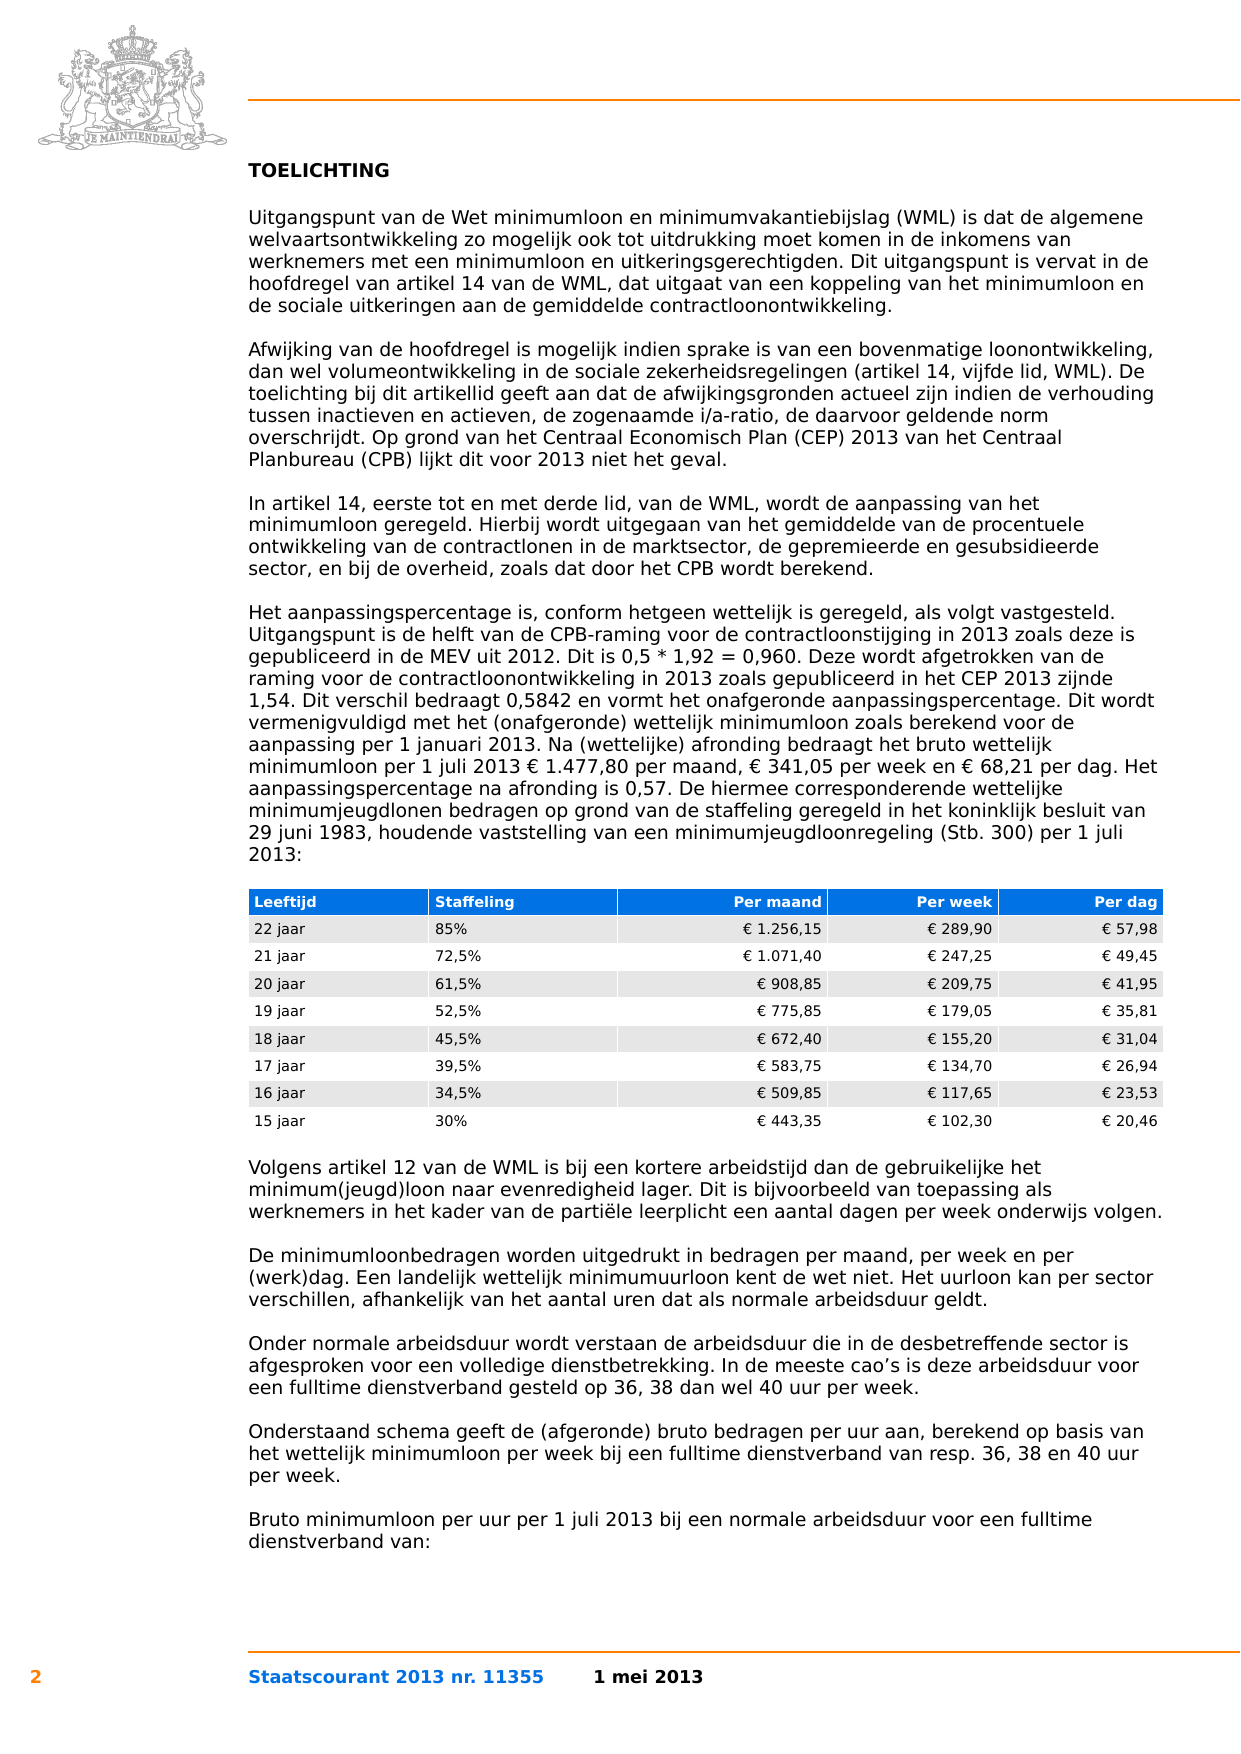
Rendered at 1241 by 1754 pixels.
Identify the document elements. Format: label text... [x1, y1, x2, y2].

table_cell € 26,94 [999, 1053, 1163, 1079]
table_cell 61,5% [429, 971, 617, 997]
table_cell 16 jaar [249, 1081, 428, 1107]
table_cell € 179,05 [828, 999, 998, 1025]
table_cell € 102,30 [828, 1108, 998, 1134]
table_cell 39,5% [429, 1053, 617, 1079]
table_cell € 289,90 [828, 916, 998, 943]
table_cell € 908,85 [618, 971, 827, 997]
table_cell 19 jaar [249, 999, 428, 1025]
text Uitgangspunt van de Wet minimumloon en minimumvakantiebijslag (WML) is dat de algemene welvaartsontwikkeling zo mogelijk ook tot uitdrukking moet komen in de inkomens van werknemers met een minimumloon en uitkeringsgerechtigden. Dit uitgangspunt is vervat in de hoofdregel van artikel 14 van de WML, dat uitgaat van een koppeling van het minimumloon en de sociale uitkeringen aan de gemiddelde contractloonontwikkeling. [248, 207, 1163, 317]
table_cell 72,5% [429, 944, 617, 970]
table_cell € 209,75 [828, 971, 998, 997]
table_cell € 509,85 [618, 1081, 827, 1107]
subtitle TOELICHTING [248, 160, 1163, 182]
table_cell € 49,45 [999, 944, 1163, 970]
table_cell € 1.256,15 [618, 916, 827, 943]
table_cell 52,5% [429, 999, 617, 1025]
text Het aanpassingspercentage is, conform hetgeen wettelijk is geregeld, als volgt vastgesteld. Uitgangspunt is de helft van de CPB-raming voor de contractloonstijging in 2013 zoals deze is gepubliceerd in de MEV uit 2012. Dit is 0,5 * 1,92 = 0,960. Deze wordt afgetrokken van de raming voor de contractloonontwikkeling in 2013 zoals gepubliceerd in het CEP 2013 zijnde 1,54. Dit verschil bedraagt 0,5842 en vormt het onafgeronde aanpassingspercentage. Dit wordt vermenigvuldigd met het (onafgeronde) wettelijk minimumloon zoals berekend voor de aanpassing per 1 januari 2013. Na (wettelijke) afronding bedraagt het bruto wettelijk minimumloon per 1 juli 2013 € 1.477,80 per maand, € 341,05 per week en € 68,21 per dag. Het aanpassingspercentage na afronding is 0,57. De hiermee corresponderende wettelijke minimumjeugdlonen bedragen op grond van de staffeling geregeld in het koninklijk besluit van 29 juni 1983, houdende vaststelling van een minimumjeugdloonregeling (Stb. 300) per 1 juli 2013: [248, 602, 1163, 866]
text Bruto minimumloon per uur per 1 juli 2013 bij een normale arbeidsduur voor een fulltime dienstverband van: [248, 1508, 1163, 1552]
table_cell 22 jaar [249, 916, 428, 943]
table_cell 30% [429, 1108, 617, 1134]
table_cell 20 jaar [249, 971, 428, 997]
text De minimumloonbedragen worden uitgedrukt in bedragen per maand, per week en per (werk)dag. Een landelijk wettelijk minimumuurloon kent de wet niet. Het uurloon kan per sector verschillen, afhankelijk van het aantal uren dat als normale arbeidsduur geldt. [248, 1245, 1163, 1311]
table_cell € 31,04 [999, 1026, 1163, 1052]
table_header Per week [828, 889, 998, 915]
table_header Staffeling [429, 889, 617, 915]
table_cell € 775,85 [618, 999, 827, 1025]
table_cell € 672,40 [618, 1026, 827, 1052]
text Volgens artikel 12 van de WML is bij een kortere arbeidstijd dan de gebruikelijke het minimum(jeugd)loon naar evenredigheid lager. Dit is bijvoorbeeld van toepassing als werknemers in het kader van de partiële leerplicht een aantal dagen per week onderwijs volgen. [248, 1157, 1163, 1223]
table_cell € 117,65 [828, 1081, 998, 1107]
table_header Per maand [618, 889, 827, 915]
text Onderstaand schema geeft de (afgeronde) bruto bedragen per uur aan, berekend op basis van het wettelijk minimumloon per week bij een fulltime dienstverband van resp. 36, 38 en 40 uur per week. [248, 1421, 1163, 1487]
table_cell € 1.071,40 [618, 944, 827, 970]
table_cell € 41,95 [999, 971, 1163, 997]
text Afwijking van de hoofdregel is mogelijk indien sprake is van een bovenmatige loonontwikkeling, dan wel volumeontwikkeling in de sociale zekerheidsregelingen (artikel 14, vijfde lid, WML). De toelichting bij dit artikellid geeft aan dat de afwijkingsgronden actueel zijn indien de verhouding tussen inactieven en actieven, de zogenaamde i/a-ratio, de daarvoor geldende norm overschrijdt. Op grond van het Centraal Economisch Plan (CEP) 2013 van het Centraal Planbureau (CPB) lijkt dit voor 2013 niet het geval. [248, 339, 1163, 471]
table_cell 85% [429, 916, 617, 943]
table_cell 17 jaar [249, 1053, 428, 1079]
table_cell 15 jaar [249, 1108, 428, 1134]
table_cell € 583,75 [618, 1053, 827, 1079]
table_cell € 155,20 [828, 1026, 998, 1052]
table_header Per dag [999, 889, 1163, 915]
table_cell € 57,98 [999, 916, 1163, 943]
table_cell € 247,25 [828, 944, 998, 970]
table_cell 34,5% [429, 1081, 617, 1107]
text In artikel 14, eerste tot en met derde lid, van de WML, wordt de aanpassing van het minimumloon geregeld. Hierbij wordt uitgegaan van het gemiddelde van de procentuele ontwikkeling van de contractlonen in de marktsector, de gepremieerde en gesubsidieerde sector, en bij de overheid, zoals dat door het CPB wordt berekend. [248, 492, 1163, 580]
picture [38, 25, 227, 150]
table_cell € 35,81 [999, 999, 1163, 1025]
table_cell € 134,70 [828, 1053, 998, 1079]
table_cell € 443,35 [618, 1108, 827, 1134]
table_header Leeftijd [249, 889, 428, 915]
table_cell 18 jaar [249, 1026, 428, 1052]
table_cell € 23,53 [999, 1081, 1163, 1107]
table_cell 21 jaar [249, 944, 428, 970]
table_cell 45,5% [429, 1026, 617, 1052]
table_cell € 20,46 [999, 1108, 1163, 1134]
text Onder normale arbeidsduur wordt verstaan de arbeidsduur die in de desbetreffende sector is afgesproken voor een volledige dienstbetrekking. In de meeste cao’s is deze arbeidsduur voor een fulltime dienstverband gesteld op 36, 38 dan wel 40 uur per week. [248, 1333, 1163, 1399]
